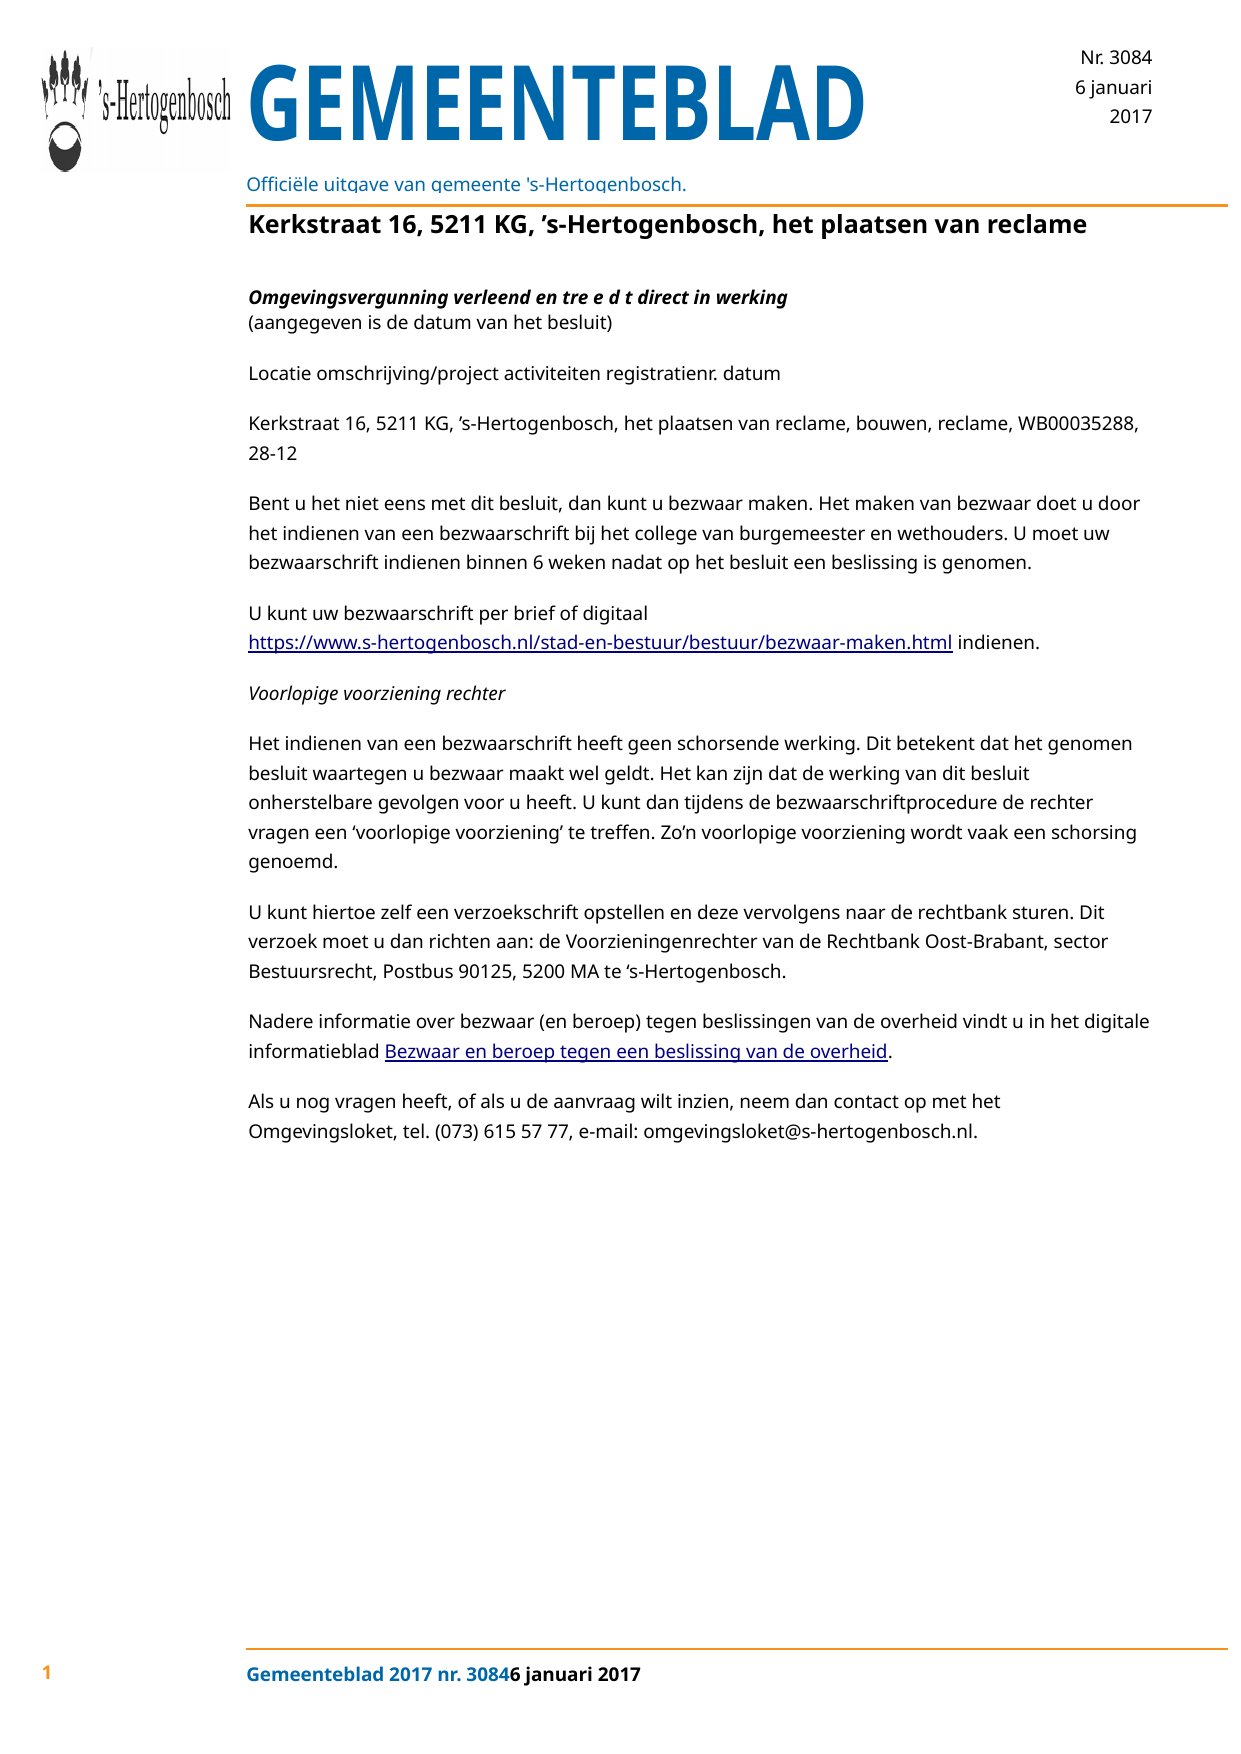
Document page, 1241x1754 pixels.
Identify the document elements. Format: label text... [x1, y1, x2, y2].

text U kunt uw bezwaarschrift per brief of digitaal https://www.s-hertogenbosch.nl/stad-en-bestuur/bestuur/bezwaar-maken.html indienen. [248, 600, 1152, 655]
picture [41, 47, 231, 172]
text (aangegeven is de datum van het besluit) [248, 309, 1152, 335]
text Het indienen van een bezwaarschrift heeft geen schorsende werking. Dit betekent dat het genomen besluit waartegen u bezwaar maakt wel geldt. Het kan zijn dat de werking van dit besluit onherstelbare gevolgen voor u heeft. U kunt dan tijdens de bezwaarschriftprocedure de rechter vragen een ‘voorlopige voorziening’ te treffen. Zo’n voorlopige voorziening wordt vaak een schorsing genoemd. [248, 730, 1152, 874]
text Als u nog vragen heeft, of als u de aanvraag wilt inzien, neem dan contact op met het Omgevingsloket, tel. (073) 615 57 77, e-mail: omgevingsloket@s-hertogenbosch.nl. [248, 1089, 1152, 1144]
text U kunt hiertoe zelf een verzoekschrift opstellen en deze vervolgens naar de rechtbank sturen. Dit verzoek moet u dan richten aan: de Voorzieningenrechter van de Rechtbank Oost-Brabant, sector Bestuursrecht, Postbus 90125, 5200 MA te ‘s-Hertogenbosch. [248, 899, 1152, 984]
text Nadere informatie over bezwaar (en beroep) tegen beslissingen van de overheid vindt u in het digitale informatieblad Bezwaar en beroep tegen een beslissing van de overheid. [248, 1009, 1152, 1064]
text Voorlopige voorziening rechter [248, 680, 1152, 706]
text Omgevingsvergunning verleend en tre e d t direct in werking [248, 284, 1152, 309]
text Bent u het niet eens met dit besluit, dan kunt u bezwaar maken. Het maken van bezwaar doet u door het indienen van een bezwaarschrift bij het college van burgemeester en wethouders. U moet uw bezwaarschrift indienen binnen 6 weken nadat op het besluit een beslissing is genomen. [248, 490, 1152, 575]
text Locatie omschrijving/project activiteiten registratienr. datum [248, 360, 1152, 386]
text Kerkstraat 16, 5211 KG, ’s-Hertogenbosch, het plaatsen van reclame [248, 207, 1152, 241]
text Kerkstraat 16, 5211 KG, ’s-Hertogenbosch, het plaatsen van reclame, bouwen, reclame, WB00035288, 28-12 [248, 410, 1152, 466]
